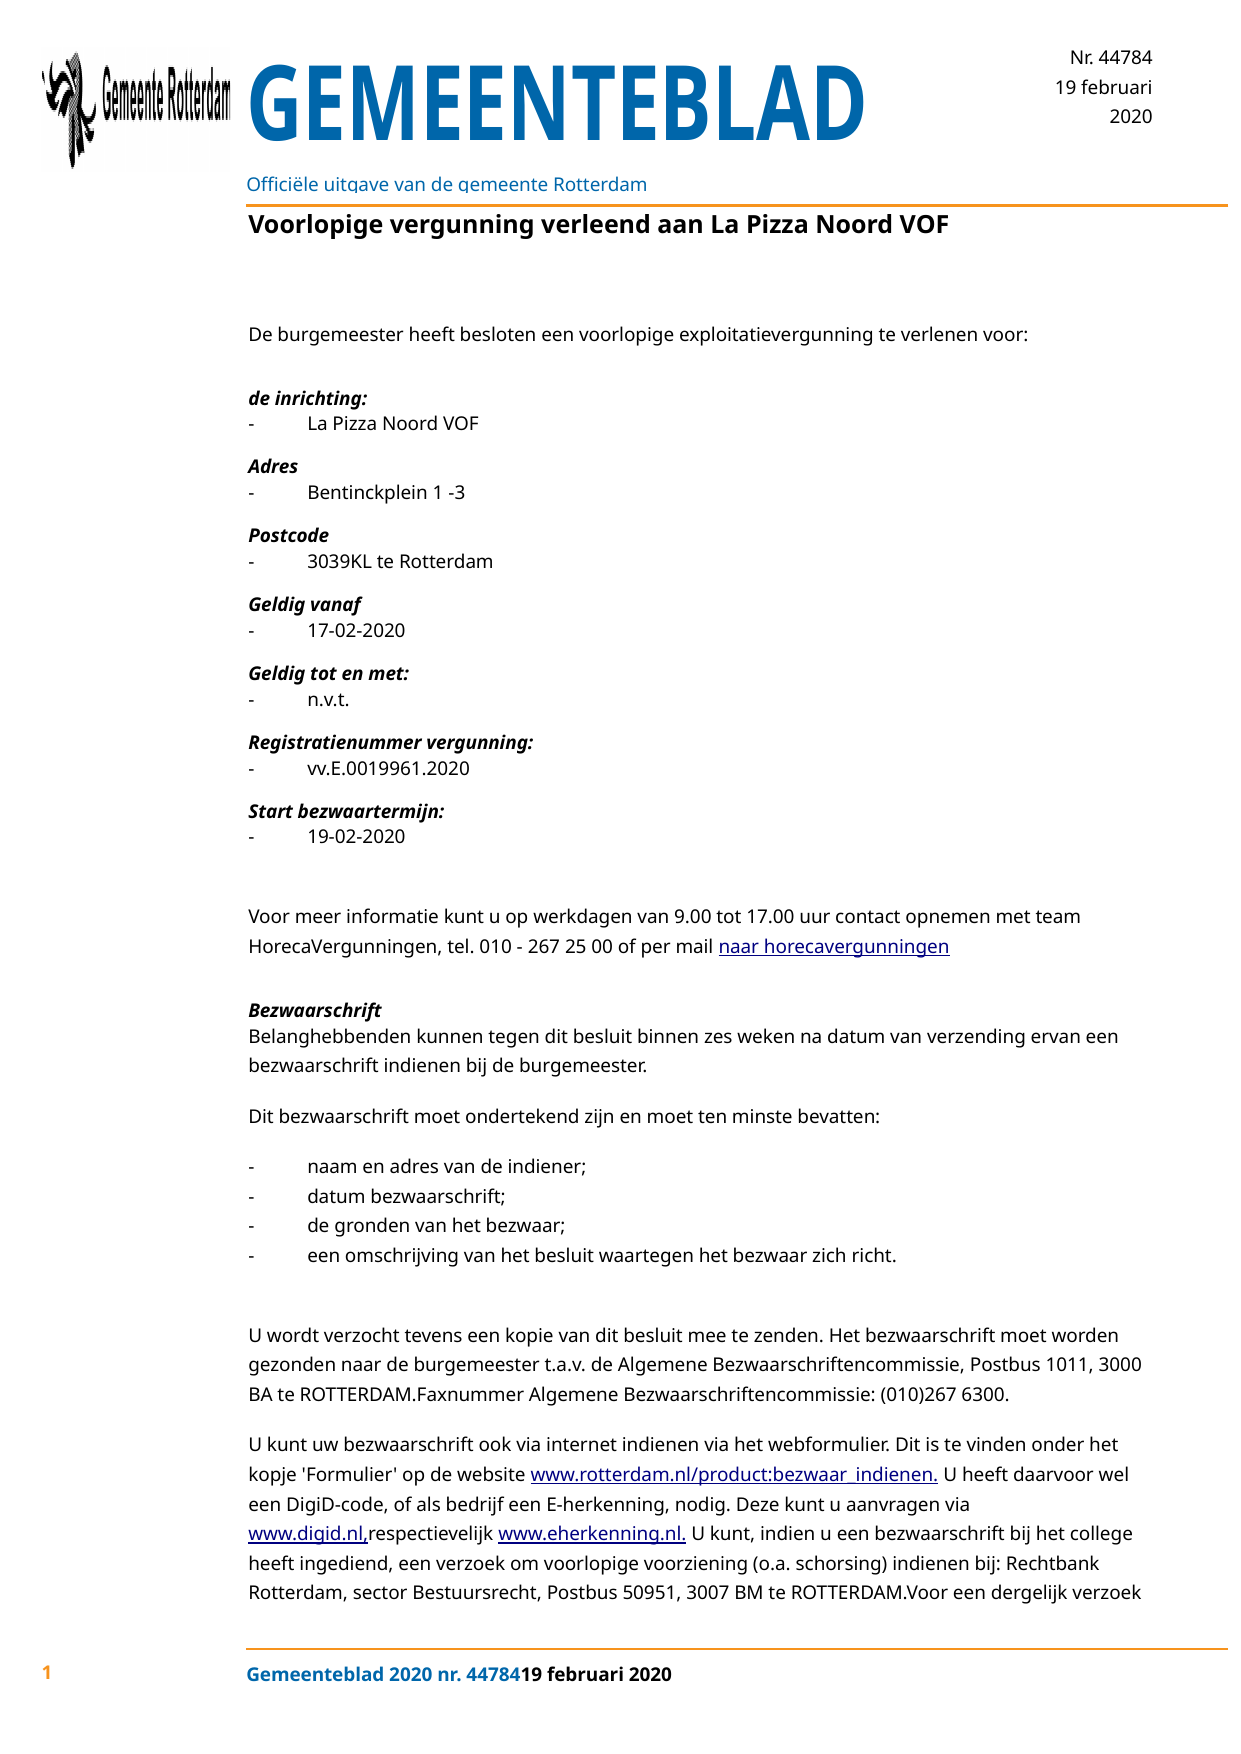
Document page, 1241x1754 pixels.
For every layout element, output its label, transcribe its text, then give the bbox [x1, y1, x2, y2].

text Adres [248, 453, 1152, 479]
list 19-02-2020 [248, 823, 1152, 849]
text De burgemeester heeft besloten een voorlopige exploitatievergunning te verlenen voor: [248, 321, 1152, 346]
picture [41, 47, 231, 172]
text U wordt verzocht tevens een kopie van dit besluit mee te zenden. Het bezwaarschrift moet worden gezonden naar de burgemeester t.a.v. de Algemene Bezwaarschriftencommissie, Postbus 1011, 3000 BA te ROTTERDAM.Faxnummer Algemene Bezwaarschriftencommissie: (010)267 6300. [248, 1322, 1152, 1407]
list datum bezwaarschrift; [248, 1183, 1152, 1208]
list n.v.t. [248, 686, 1152, 712]
text Voorlopige vergunning verleend aan La Pizza Noord VOF [248, 207, 1152, 241]
text Belanghebbenden kunnen tegen dit besluit binnen zes weken na datum van verzending ervan een bezwaarschrift indienen bij de burgemeester. [248, 1023, 1152, 1078]
text Start bezwaartermijn: [248, 798, 1152, 823]
text Geldig vanaf [248, 591, 1152, 617]
list 17-02-2020 [248, 617, 1152, 643]
text U kunt uw bezwaarschrift ook via internet indienen via het webformulier. Dit is te vinden onder het kopje 'Formulier' op de website www.rotterdam.nl/product:bezwaar_indienen. U heeft daarvoor wel een DigiD-code, of als bedrijf een E-herkenning, nodig. Deze kunt u aanvragen via www.digid.nl,respectievelijk www.eherkenning.nl. U kunt, indien u een bezwaarschrift bij het college heeft ingediend, een verzoek om voorlopige voorziening (o.a. schorsing) indienen bij: Rechtbank Rotterdam, sector Bestuursrecht, Postbus 50951, 3007 BM te ROTTERDAM.Voor een dergelijk verzoek [248, 1432, 1152, 1605]
text Bezwaarschrift [248, 997, 1152, 1023]
text Postcode [248, 522, 1152, 548]
list naam en adres van de indiener; [248, 1153, 1152, 1179]
list een omschrijving van het besluit waartegen het bezwaar zich richt. [248, 1242, 1152, 1268]
text Geldig tot en met: [248, 660, 1152, 686]
text Dit bezwaarschrift moet ondertekend zijn en moet ten minste bevatten: [248, 1103, 1152, 1128]
text Registratienummer vergunning: [248, 729, 1152, 755]
text de inrichting: [248, 385, 1152, 410]
list Bentinckplein 1 -3 [248, 479, 1152, 505]
list de gronden van het bezwaar; [248, 1212, 1152, 1238]
list 3039KL te Rotterdam [248, 548, 1152, 574]
list vv.E.0019961.2020 [248, 755, 1152, 780]
text Voor meer informatie kunt u op werkdagen van 9.00 tot 17.00 uur contact opnemen met team HorecaVergunningen, tel. 010 - 267 25 00 of per mail naar horecavergunningen [248, 903, 1152, 959]
list La Pizza Noord VOF [248, 410, 1152, 436]
